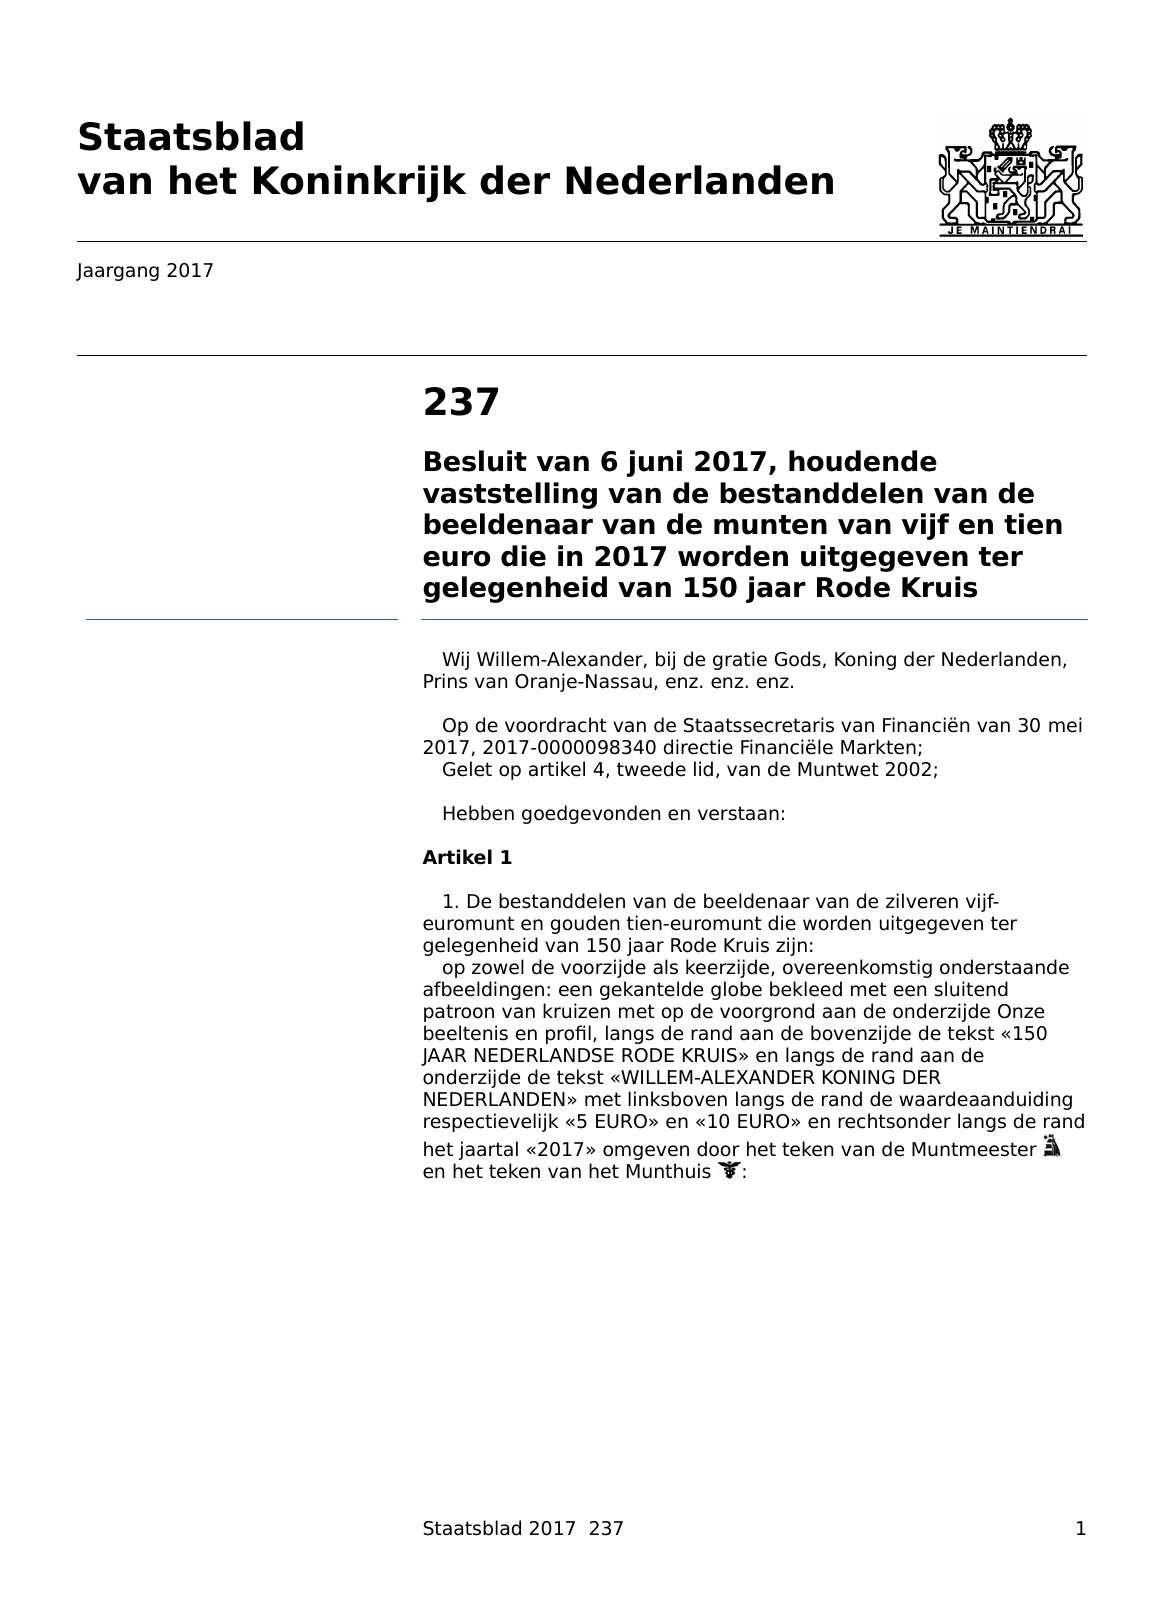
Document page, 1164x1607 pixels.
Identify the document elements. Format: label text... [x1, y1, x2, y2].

table_header Staatsblad van het Koninkrijk der Nederlanden [77, 100, 886, 241]
subtitle 237 [422, 381, 1087, 424]
text Hebben goedgevonden en verstaan: [422, 803, 1087, 825]
text Gelet op artikel 4, tweede lid, van de Muntwet 2002; [422, 759, 1087, 781]
text op zowel de voorzijde als keerzijde, overeenkomstig onderstaande afbeeldingen: een gekantelde globe bekleed met een sluitend patroon van kruizen met op de voorgrond aan de onderzijde Onze beeltenis en profil, langs de rand aan de bovenzijde de tekst «150 JAAR NEDERLANDSE RODE KRUIS» en langs de rand aan de onderzijde de tekst «WILLEM-ALEXANDER KONING DER NEDERLANDEN» met linksboven langs de rand de waardeaanduiding respectievelijk «5 EURO» en «10 EURO» en rechtsonder langs de rand het jaartal «2017» omgeven door het teken van de Muntmeester en het teken van het Munthuis : [422, 957, 1087, 1183]
subtitle Artikel 1 [422, 847, 1087, 869]
table_cell Jaargang 2017 [77, 242, 1087, 355]
text 1. De bestanddelen van de beeldenaar van de zilveren vijf-euromunt en gouden tien-euromunt die worden uitgegeven ter gelegenheid van 150 jaar Rode Kruis zijn: [422, 891, 1087, 957]
picture [717, 1161, 742, 1179]
text Wij Willem-Alexander, bij de gratie Gods, Koning der Nederlanden, Prins van Oranje-Nassau, enz. enz. enz. [422, 649, 1087, 693]
text Besluit van 6 juni 2017, houdende vaststelling van de bestanddelen van de beeldenaar van de munten van vijf en tien euro die in 2017 worden uitgegeven ter gelegenheid van 150 jaar Rode Kruis [422, 447, 1087, 604]
table_header [886, 100, 1087, 241]
picture [1043, 1133, 1061, 1157]
text Op de voordracht van de Staatssecretaris van Financiën van 30 mei 2017, 2017-0000098340 directie Financiële Markten; [422, 715, 1087, 759]
picture [936, 115, 1087, 240]
